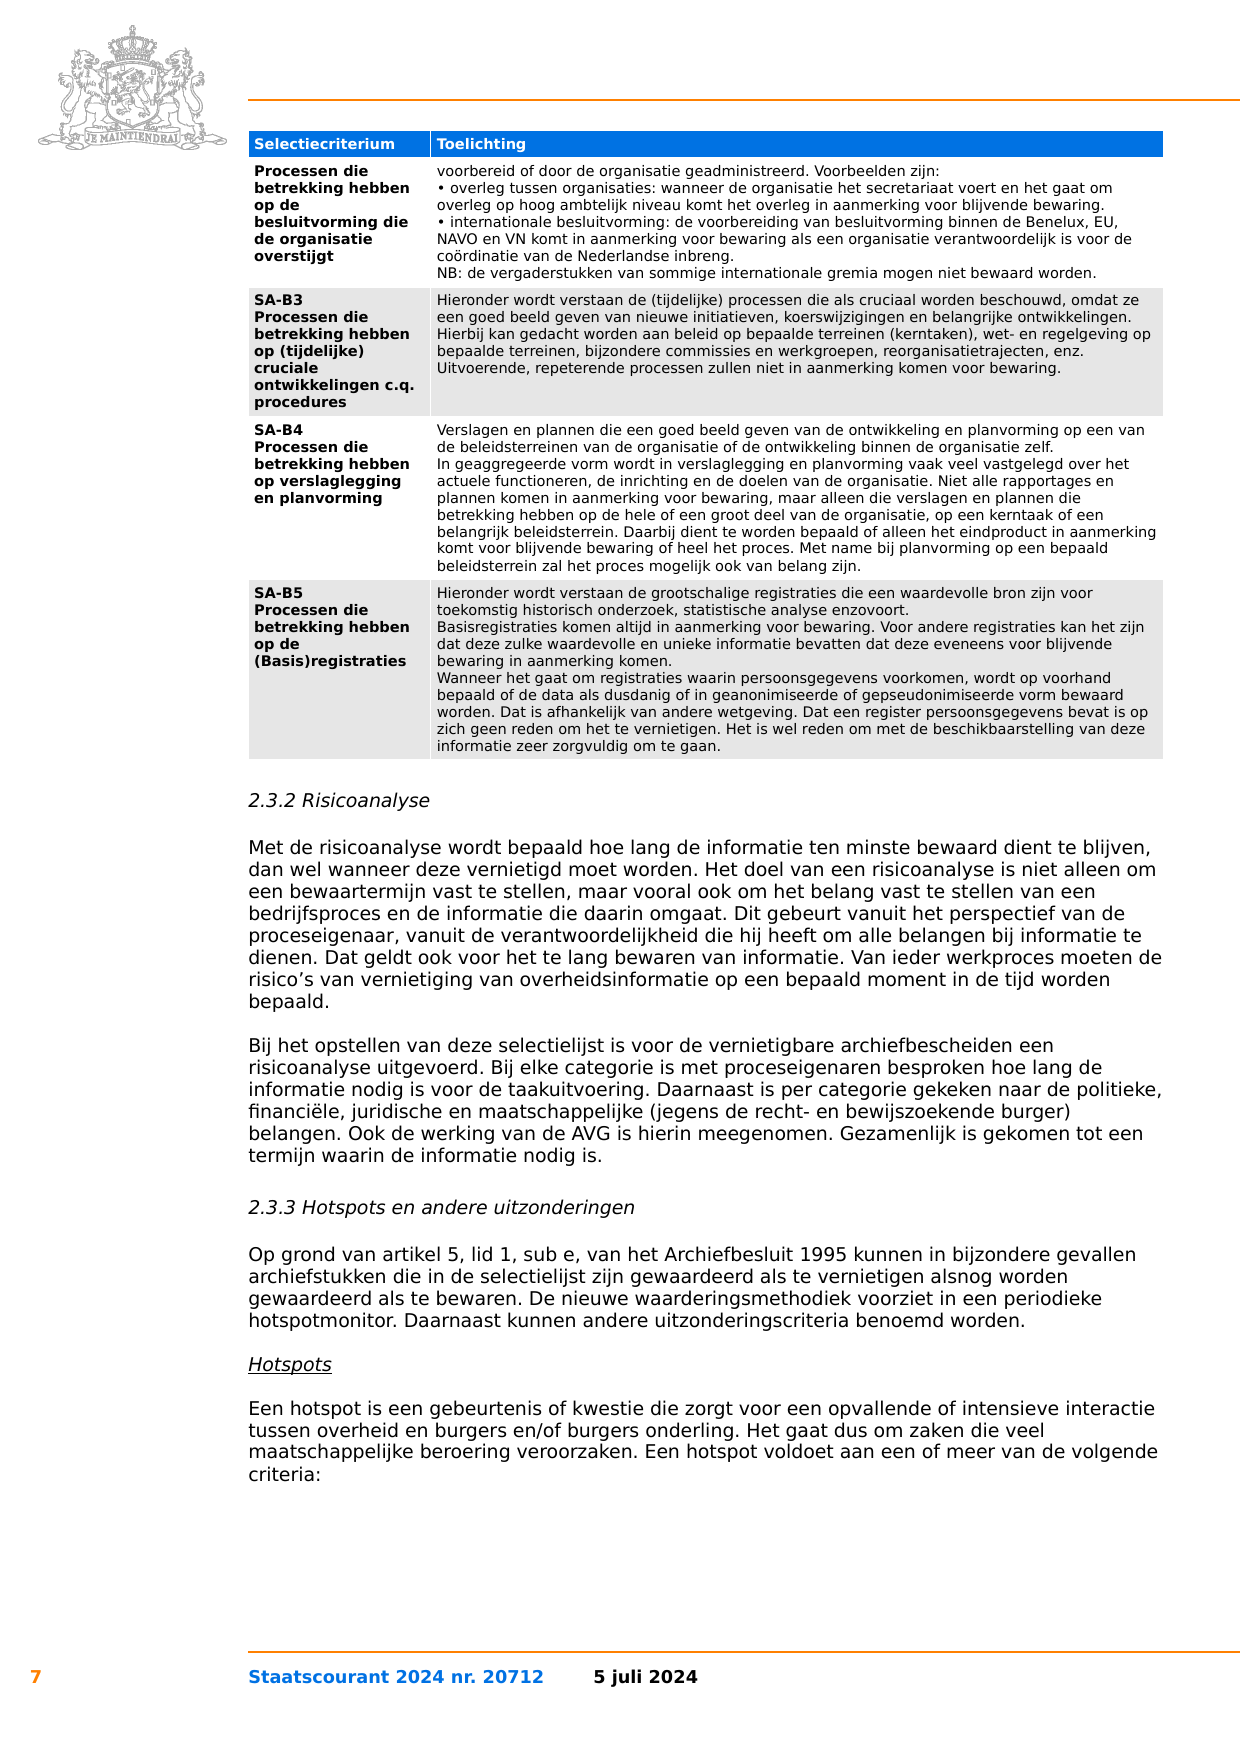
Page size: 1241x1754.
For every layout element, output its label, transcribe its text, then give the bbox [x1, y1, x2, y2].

table_cell Processen die betrekking hebben op de besluitvorming die de organisatie overstijgt [249, 158, 430, 287]
table_cell SA-B3 Processen die betrekking hebben op (tijdelijke) cruciale ontwikkelingen c.q. procedures [249, 288, 430, 416]
text Bij het opstellen van deze selectielijst is voor de vernietigbare archiefbescheiden een risicoanalyse uitgevoerd. Bij elke categorie is met proceseigenaren besproken hoe lang de informatie nodig is voor de taakuitvoering. Daarnaast is per categorie gekeken naar de politieke, financiële, juridische en maatschappelijke (jegens de recht- en bewijszoekende burger) belangen. Ook de werking van de AVG is hierin meegenomen. Gezamenlijk is gekomen tot een termijn waarin de informatie nodig is. [248, 1035, 1163, 1167]
table_cell SA-B4 Processen die betrekking hebben op verslaglegging en planvorming [249, 417, 430, 579]
table_cell Hieronder wordt verstaan de (tijdelijke) processen die als cruciaal worden beschouwd, omdat ze een goed beeld geven van nieuwe initiatieven, koerswijzigingen en belangrijke ontwikkelingen. Hierbij kan gedacht worden aan beleid op bepaalde terreinen (kerntaken), wet- en regelgeving op bepaalde terreinen, bijzondere commissies en werkgroepen, reorganisatietrajecten, enz. Uitvoerende, repeterende processen zullen niet in aanmerking komen voor bewaring. [431, 288, 1163, 416]
picture [38, 25, 227, 150]
subtitle 2.3.3 Hotspots en andere uitzonderingen [248, 1197, 1163, 1219]
subtitle 2.3.2 Risicoanalyse [248, 790, 1163, 812]
text Met de risicoanalyse wordt bepaald hoe lang de informatie ten minste bewaard dient te blijven, dan wel wanneer deze vernietigd moet worden. Het doel van een risicoanalyse is niet alleen om een bewaartermijn vast te stellen, maar vooral ook om het belang vast te stellen van een bedrijfsproces en de informatie die daarin omgaat. Dit gebeurt vanuit het perspectief van de proceseigenaar, vanuit de verantwoordelijkheid die hij heeft om alle belangen bij informatie te dienen. Dat geldt ook voor het te lang bewaren van informatie. Van ieder werkproces moeten de risico’s van vernietiging van overheidsinformatie op een bepaald moment in de tijd worden bepaald. [248, 837, 1163, 1013]
table_cell Verslagen en plannen die een goed beeld geven van de ontwikkeling en planvorming op een van de beleidsterreinen van de organisatie of de ontwikkeling binnen de organisatie zelf. In geaggregeerde vorm wordt in verslaglegging en planvorming vaak veel vastgelegd over het actuele functioneren, de inrichting en de doelen van de organisatie. Niet alle rapportages en plannen komen in aanmerking voor bewaring, maar alleen die verslagen en plannen die betrekking hebben op de hele of een groot deel van de organisatie, op een kerntaak of een belangrijk beleidsterrein. Daarbij dient te worden bepaald of alleen het eindproduct in aanmerking komt voor blijvende bewaring of heel het proces. Met name bij planvorming op een bepaald beleidsterrein zal het proces mogelijk ook van belang zijn. [431, 417, 1163, 579]
text Op grond van artikel 5, lid 1, sub e, van het Archiefbesluit 1995 kunnen in bijzondere gevallen archiefstukken die in de selectielijst zijn gewaardeerd als te vernietigen alsnog worden gewaardeerd als te bewaren. De nieuwe waarderingsmethodiek voorziet in een periodieke hotspotmonitor. Daarnaast kunnen andere uitzonderingscriteria benoemd worden. [248, 1244, 1163, 1332]
table_cell voorbereid of door de organisatie geadministreerd. Voorbeelden zijn: • overleg tussen organisaties: wanneer de organisatie het secretariaat voert en het gaat om overleg op hoog ambtelijk niveau komt het overleg in aanmerking voor blijvende bewaring. • internationale besluitvorming: de voorbereiding van besluitvorming binnen de Benelux, EU, NAVO en VN komt in aanmerking voor bewaring als een organisatie verantwoordelijk is voor de coördinatie van de Nederlandse inbreng. NB: de vergaderstukken van sommige internationale gremia mogen niet bewaard worden. [431, 158, 1163, 287]
table_header Toelichting [431, 131, 1163, 157]
table_cell SA-B5 Processen die betrekking hebben op de (Basis)registraties [249, 580, 430, 759]
subtitle Hotspots [248, 1354, 1163, 1376]
table_header Selectiecriterium [249, 131, 430, 157]
table_cell Hieronder wordt verstaan de grootschalige registraties die een waardevolle bron zijn voor toekomstig historisch onderzoek, statistische analyse enzovoort. Basisregistraties komen altijd in aanmerking voor bewaring. Voor andere registraties kan het zijn dat deze zulke waardevolle en unieke informatie bevatten dat deze eveneens voor blijvende bewaring in aanmerking komen. Wanneer het gaat om registraties waarin persoonsgegevens voorkomen, wordt op voorhand bepaald of de data als dusdanig of in geanonimiseerde of gepseudonimiseerde vorm bewaard worden. Dat is afhankelijk van andere wetgeving. Dat een register persoonsgegevens bevat is op zich geen reden om het te vernietigen. Het is wel reden om met de beschikbaarstelling van deze informatie zeer zorgvuldig om te gaan. [431, 580, 1163, 759]
text Een hotspot is een gebeurtenis of kwestie die zorgt voor een opvallende of intensieve interactie tussen overheid en burgers en/of burgers onderling. Het gaat dus om zaken die veel maatschappelijke beroering veroorzaken. Een hotspot voldoet aan een of meer van de volgende criteria: [248, 1397, 1163, 1485]
